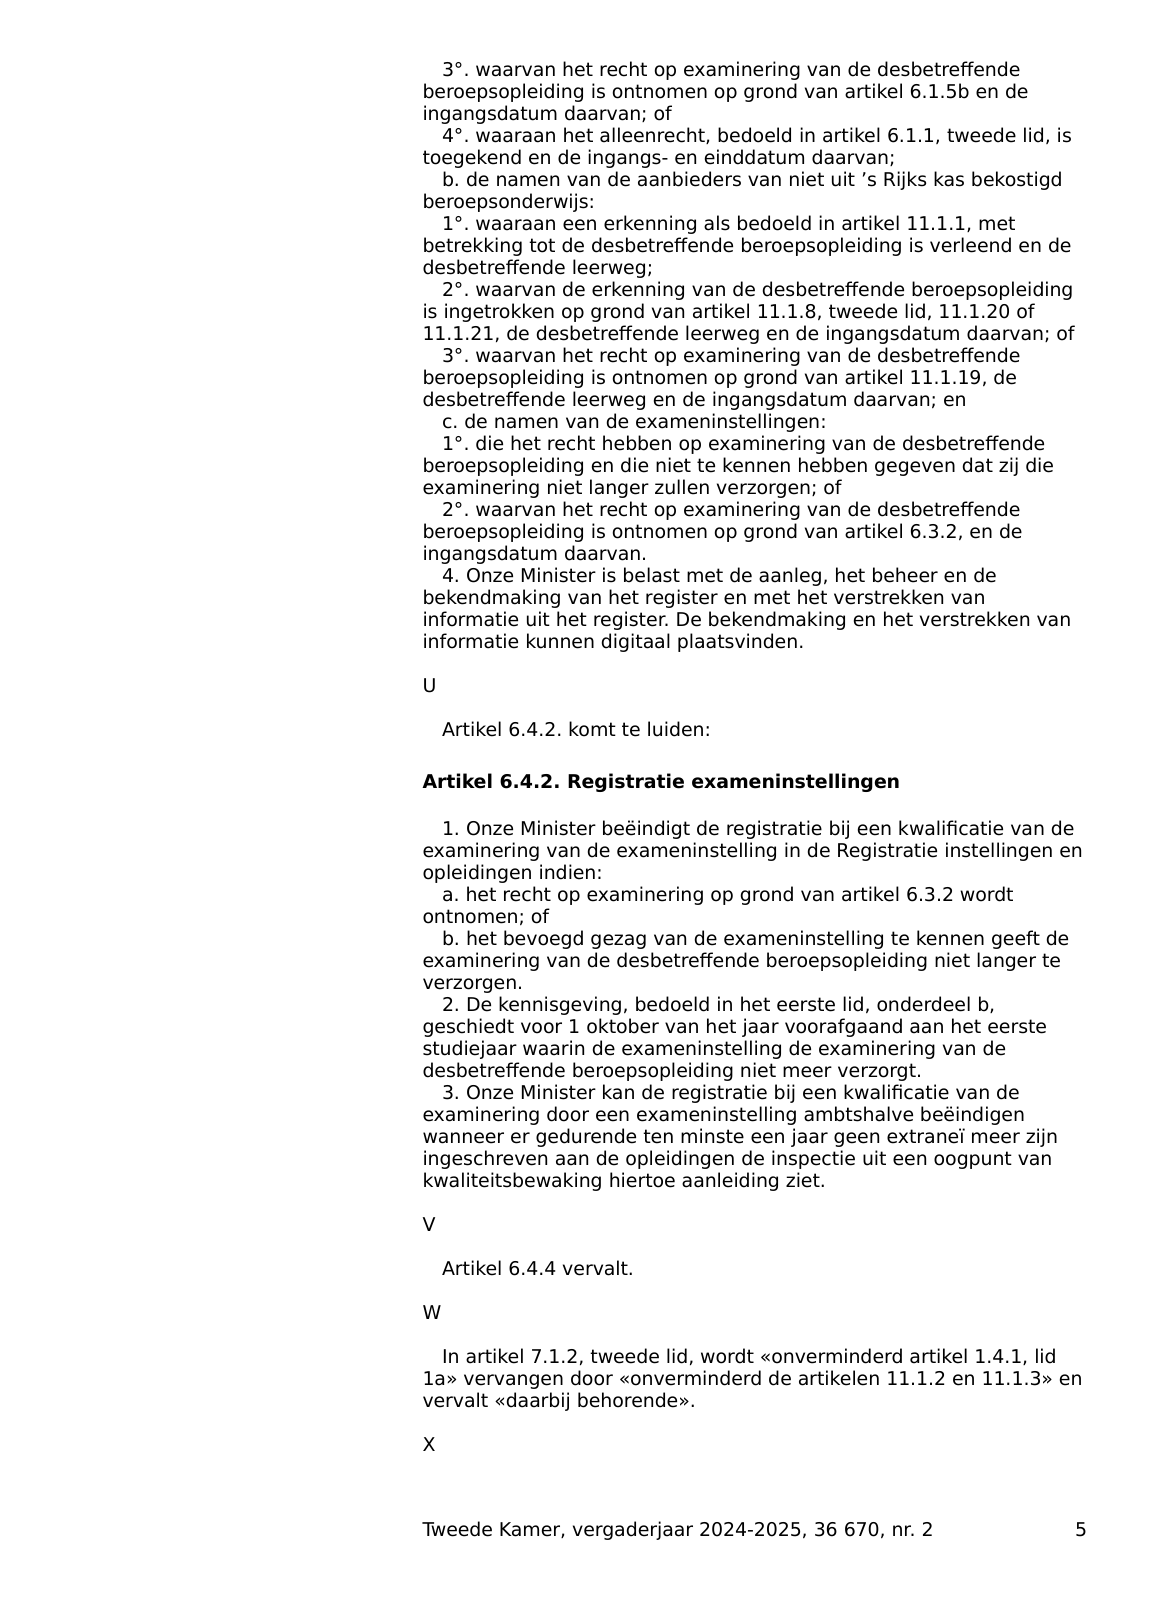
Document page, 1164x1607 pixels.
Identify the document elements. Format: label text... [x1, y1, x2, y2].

text In artikel 7.1.2, tweede lid, wordt «onverminderd artikel 1.4.1, lid 1a» vervangen door «onverminderd de artikelen 11.1.2 en 11.1.3» en vervalt «daarbij behorende». [422, 1346, 1087, 1412]
text Artikel 6.4.4 vervalt. [422, 1258, 1087, 1280]
text b. het bevoegd gezag van de exameninstelling te kennen geeft de examinering van de desbetreffende beroepsopleiding niet langer te verzorgen. [422, 928, 1087, 994]
text 4. Onze Minister is belast met de aanleg, het beheer en de bekendmaking van het register en met het verstrekken van informatie uit het register. De bekendmaking en het verstrekken van informatie kunnen digitaal plaatsvinden. [422, 564, 1087, 652]
text c. de namen van de exameninstellingen: [422, 411, 1087, 433]
text 3°. waarvan het recht op examinering van de desbetreffende beroepsopleiding is ontnomen op grond van artikel 6.1.5b en de ingangsdatum daarvan; of [422, 59, 1087, 125]
text a. het recht op examinering op grond van artikel 6.3.2 wordt ontnomen; of [422, 884, 1087, 928]
subtitle Artikel 6.4.2. Registratie exameninstellingen [422, 771, 1087, 793]
text 2°. waarvan de erkenning van de desbetreffende beroepsopleiding is ingetrokken op grond van artikel 11.1.8, tweede lid, 11.1.20 of 11.1.21, de desbetreffende leerweg en de ingangsdatum daarvan; of [422, 279, 1087, 345]
text 2. De kennisgeving, bedoeld in het eerste lid, onderdeel b, geschiedt voor 1 oktober van het jaar voorafgaand aan het eerste studiejaar waarin de exameninstelling de examinering van de desbetreffende beroepsopleiding niet meer verzorgt. [422, 994, 1087, 1082]
text 1. Onze Minister beëindigt de registratie bij een kwalificatie van de examinering van de exameninstelling in de Registratie instellingen en opleidingen indien: [422, 818, 1087, 884]
text V [422, 1214, 1087, 1236]
text 4°. waaraan het alleenrecht, bedoeld in artikel 6.1.1, tweede lid, is toegekend en de ingangs- en einddatum daarvan; [422, 125, 1087, 169]
text b. de namen van de aanbieders van niet uit ’s Rijks kas bekostigd beroepsonderwijs: [422, 169, 1087, 213]
text 2°. waarvan het recht op examinering van de desbetreffende beroepsopleiding is ontnomen op grond van artikel 6.3.2, en de ingangsdatum daarvan. [422, 499, 1087, 564]
text 1°. waaraan een erkenning als bedoeld in artikel 11.1.1, met betrekking tot de desbetreffende beroepsopleiding is verleend en de desbetreffende leerweg; [422, 213, 1087, 279]
text X [422, 1434, 1087, 1456]
text U [422, 675, 1087, 697]
text 3. Onze Minister kan de registratie bij een kwalificatie van de examinering door een exameninstelling ambtshalve beëindigen wanneer er gedurende ten minste een jaar geen extraneï meer zijn ingeschreven aan de opleidingen de inspectie uit een oogpunt van kwaliteitsbewaking hiertoe aanleiding ziet. [422, 1082, 1087, 1191]
text Artikel 6.4.2. komt te luiden: [422, 719, 1087, 741]
text W [422, 1302, 1087, 1324]
text 1°. die het recht hebben op examinering van de desbetreffende beroepsopleiding en die niet te kennen hebben gegeven dat zij die examinering niet langer zullen verzorgen; of [422, 433, 1087, 499]
text 3°. waarvan het recht op examinering van de desbetreffende beroepsopleiding is ontnomen op grond van artikel 11.1.19, de desbetreffende leerweg en de ingangsdatum daarvan; en [422, 345, 1087, 411]
